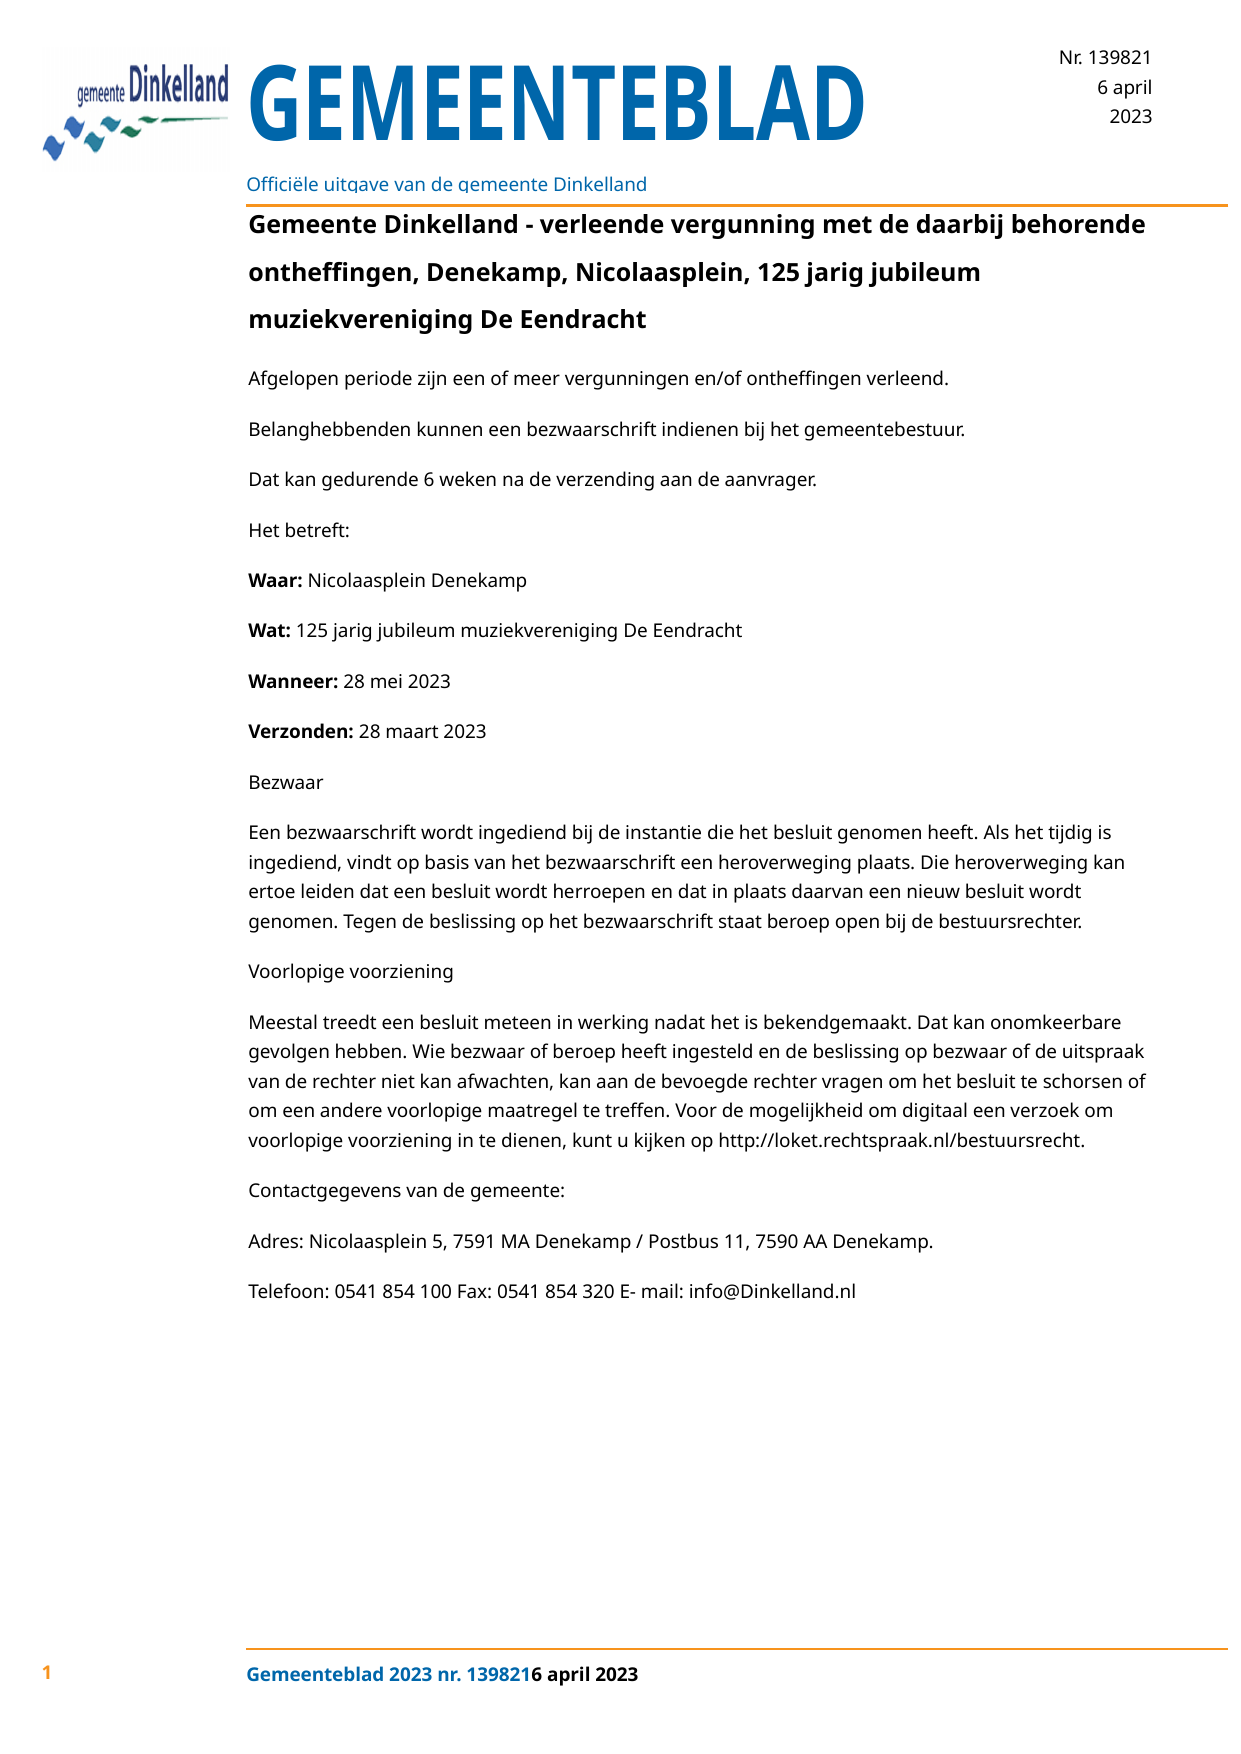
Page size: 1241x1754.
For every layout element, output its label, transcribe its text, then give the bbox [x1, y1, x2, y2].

text Bezwaar [248, 769, 1152, 794]
text Meestal treedt een besluit meteen in werking nadat het is bekendgemaakt. Dat kan onomkeerbare gevolgen hebben. Wie bezwaar of beroep heeft ingesteld en de beslissing op bezwaar of de uitspraak van de rechter niet kan afwachten, kan aan de bevoegde rechter vragen om het besluit te schorsen of om een andere voorlopige maatregel te treffen. Voor de mogelijkheid om digitaal een verzoek om voorlopige voorziening in te dienen, kunt u kijken op http://loket.rechtspraak.nl/bestuursrecht. [248, 1009, 1152, 1153]
text Een bezwaarschrift wordt ingediend bij de instantie die het besluit genomen heeft. Als het tijdig is ingediend, vindt op basis van het bezwaarschrift een heroverweging plaats. Die heroverweging kan ertoe leiden dat een besluit wordt herroepen en dat in plaats daarvan een nieuw besluit wordt genomen. Tegen de beslissing op het bezwaarschrift staat beroep open bij de bestuursrechter. [248, 819, 1152, 934]
text Adres: Nicolaasplein 5, 7591 MA Denekamp / Postbus 11, 7590 AA Denekamp. [248, 1228, 1152, 1254]
picture [41, 47, 231, 172]
text Het betreft: [248, 517, 1152, 542]
text Verzonden: 28 maart 2023 [248, 718, 1152, 744]
text Wanneer: 28 mei 2023 [248, 668, 1152, 694]
text Voorlopige voorziening [248, 958, 1152, 984]
text Dat kan gedurende 6 weken na de verzending aan de aanvrager. [248, 466, 1152, 492]
text Belanghebbenden kunnen een bezwaarschrift indienen bij het gemeentebestuur. [248, 416, 1152, 442]
text Telefoon: 0541 854 100 Fax: 0541 854 320 E- mail: info@Dinkelland.nl [248, 1278, 1152, 1304]
text Contactgegevens van de gemeente: [248, 1178, 1152, 1203]
text Wat: 125 jarig jubileum muziekvereniging De Eendracht [248, 618, 1152, 643]
text Afgelopen periode zijn een of meer vergunningen en/of ontheffingen verleend. [248, 366, 1152, 391]
text Gemeente Dinkelland - verleende vergunning met de daarbij behorende ontheffingen, Denekamp, Nicolaasplein, 125 jarig jubileum muziekvereniging De Eendracht [248, 207, 1152, 336]
text Waar: Nicolaasplein Denekamp [248, 567, 1152, 593]
